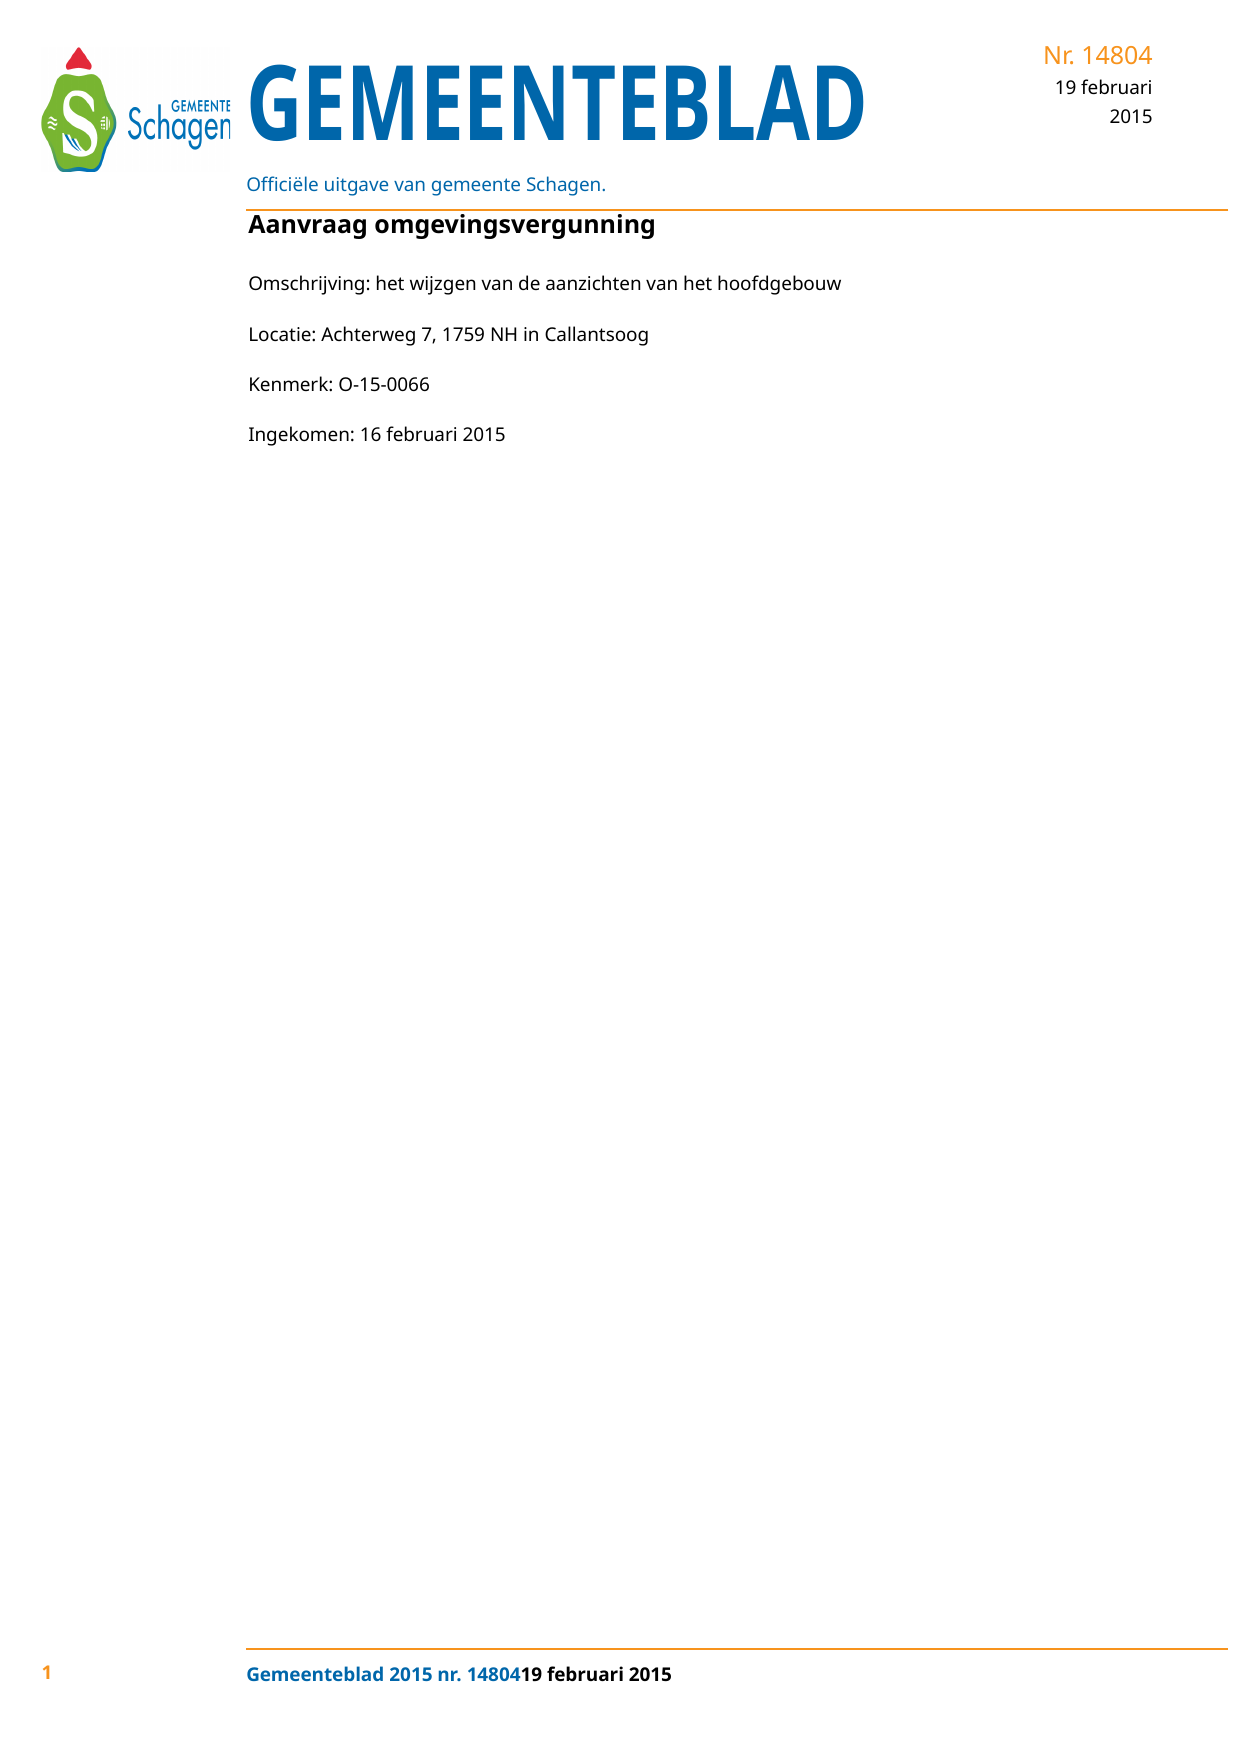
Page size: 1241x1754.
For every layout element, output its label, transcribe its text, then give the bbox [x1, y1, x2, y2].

picture [41, 47, 231, 172]
text Locatie: Achterweg 7, 1759 NH in Callantsoog [248, 321, 1152, 346]
text Aanvraag omgevingsvergunning [248, 211, 1152, 241]
text Omschrijving: het wijzgen van de aanzichten van het hoofdgebouw [248, 270, 1152, 296]
text Kenmerk: O-15-0066 [248, 371, 1152, 397]
text Ingekomen: 16 februari 2015 [248, 422, 1152, 447]
